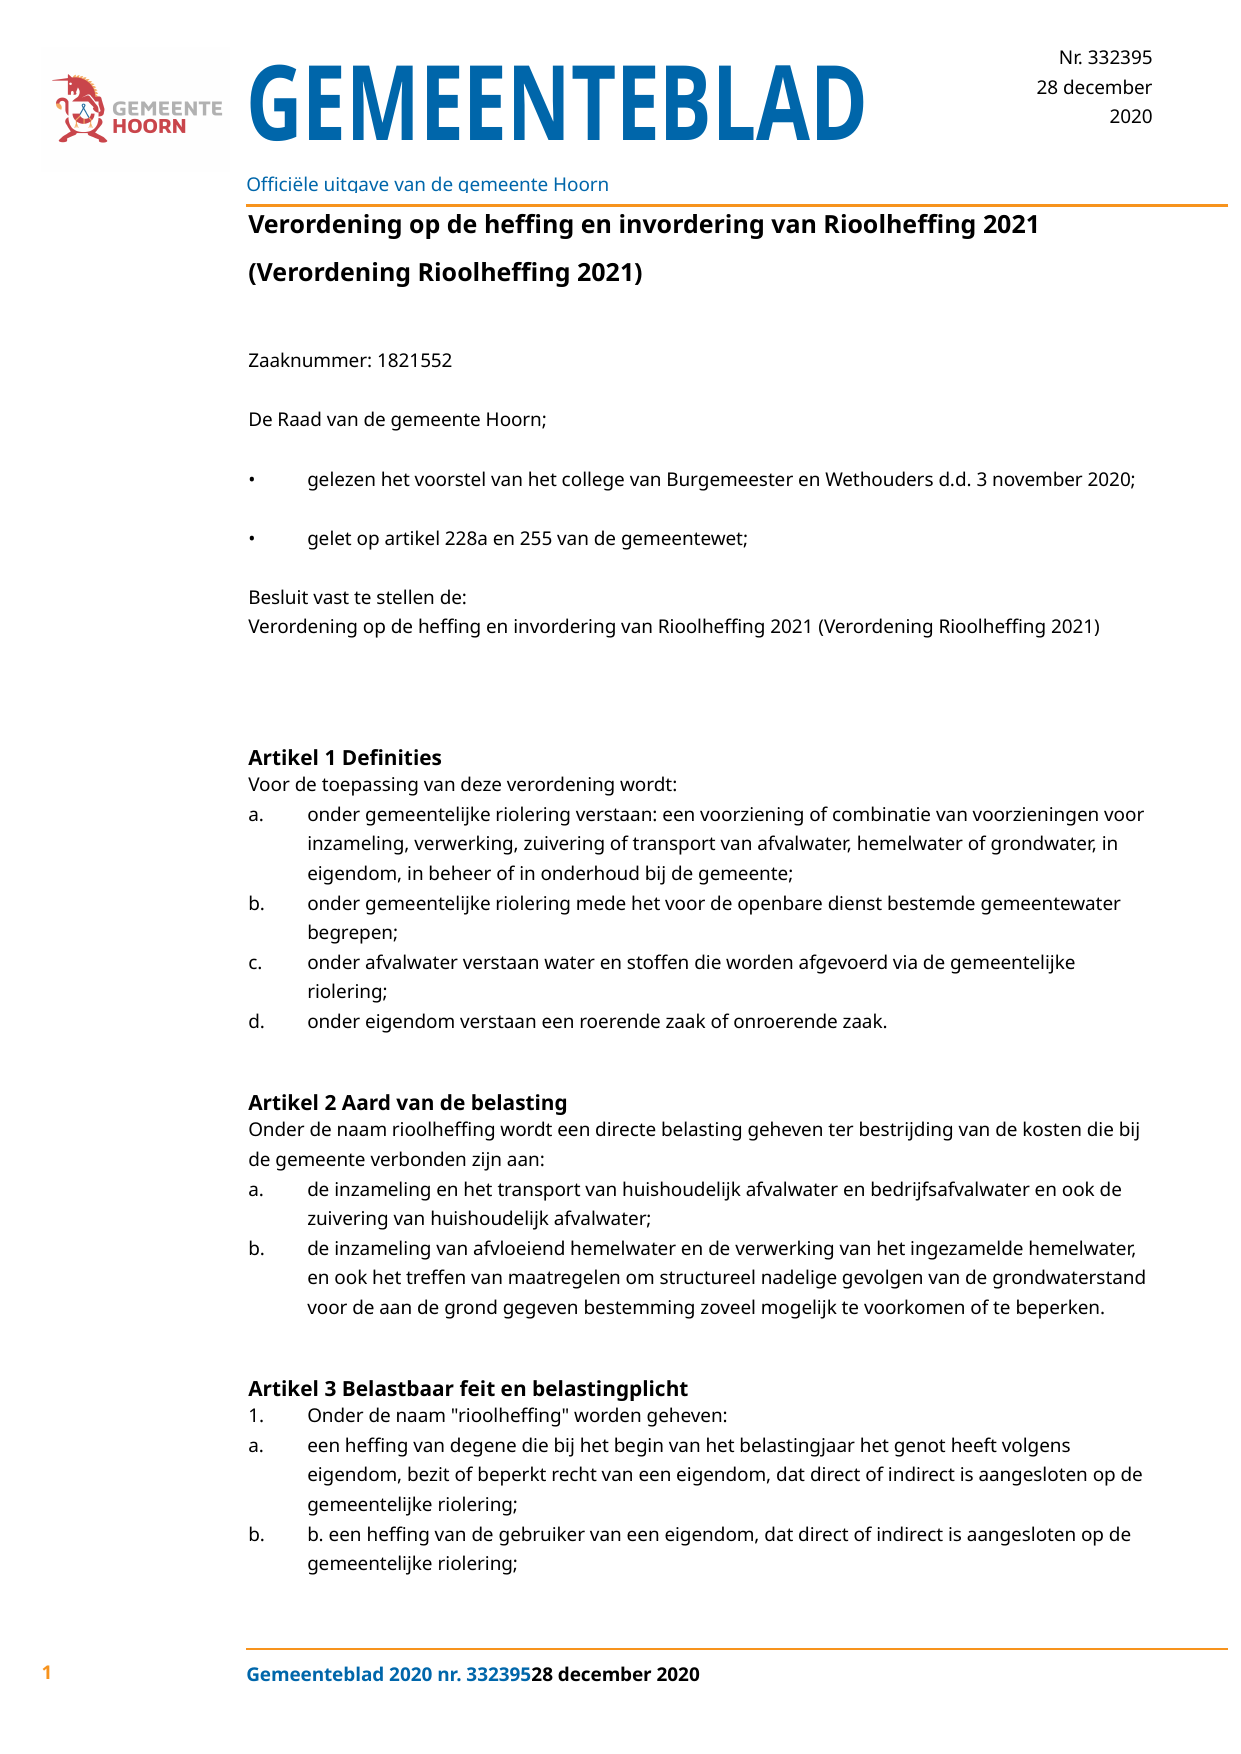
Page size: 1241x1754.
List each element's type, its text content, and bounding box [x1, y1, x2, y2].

list de inzameling en het transport van huishoudelijk afvalwater en bedrijfsafvalwater en ook de zuivering van huishoudelijk afvalwater; [248, 1176, 1152, 1231]
text Besluit vast te stellen de: [248, 584, 1152, 610]
text Verordening op de heffing en invordering van Rioolheffing 2021 (Verordening Rioolheffing 2021) [248, 614, 1152, 639]
text Artikel 2 Aard van de belasting [248, 1088, 1152, 1117]
picture [41, 47, 231, 172]
list gelet op artikel 228a en 255 van de gemeentewet; [248, 525, 1152, 551]
text Zaaknummer: 1821552 [248, 347, 1152, 373]
text De Raad van de gemeente Hoorn; [248, 407, 1152, 432]
list een heffing van degene die bij het begin van het belastingjaar het genot heeft volgens eigendom, bezit of beperkt recht van een eigendom, dat direct of indirect is aangesloten op de gemeentelijke riolering; [248, 1432, 1152, 1517]
list onder gemeentelijke riolering verstaan: een voorziening of combinatie van voorzieningen voor inzameling, verwerking, zuivering of transport van afvalwater, hemelwater of grondwater, in eigendom, in beheer of in onderhoud bij de gemeente; [248, 801, 1152, 886]
list onder gemeentelijke riolering mede het voor de openbare dienst bestemde gemeentewater begrepen; [248, 890, 1152, 945]
list onder afvalwater verstaan water en stoffen die worden afgevoerd via de gemeentelijke riolering; [248, 949, 1152, 1004]
text Onder de naam rioolheffing wordt een directe belasting geheven ter bestrijding van de kosten die bij de gemeente verbonden zijn aan: [248, 1117, 1152, 1172]
list onder eigendom verstaan een roerende zaak of onroerende zaak. [248, 1008, 1152, 1034]
text Artikel 1 Definities [248, 743, 1152, 771]
text Artikel 3 Belastbaar feit en belastingplicht [248, 1374, 1152, 1402]
text Voor de toepassing van deze verordening wordt: [248, 771, 1152, 797]
text Verordening op de heffing en invordering van Rioolheffing 2021 (Verordening Rioolheffing 2021) [248, 207, 1152, 288]
list Onder de naam "rioolheffing" worden geheven: [248, 1402, 1152, 1428]
list gelezen het voorstel van het college van Burgemeester en Wethouders d.d. 3 november 2020; [248, 466, 1152, 492]
list b. een heffing van de gebruiker van een eigendom, dat direct of indirect is aangesloten op de gemeentelijke riolering; [248, 1521, 1152, 1576]
list de inzameling van afvloeiend hemelwater en de verwerking van het ingezamelde hemelwater, en ook het treffen van maatregelen om structureel nadelige gevolgen van de grondwaterstand voor de aan de grond gegeven bestemming zoveel mogelijk te voorkomen of te beperken. [248, 1235, 1152, 1320]
